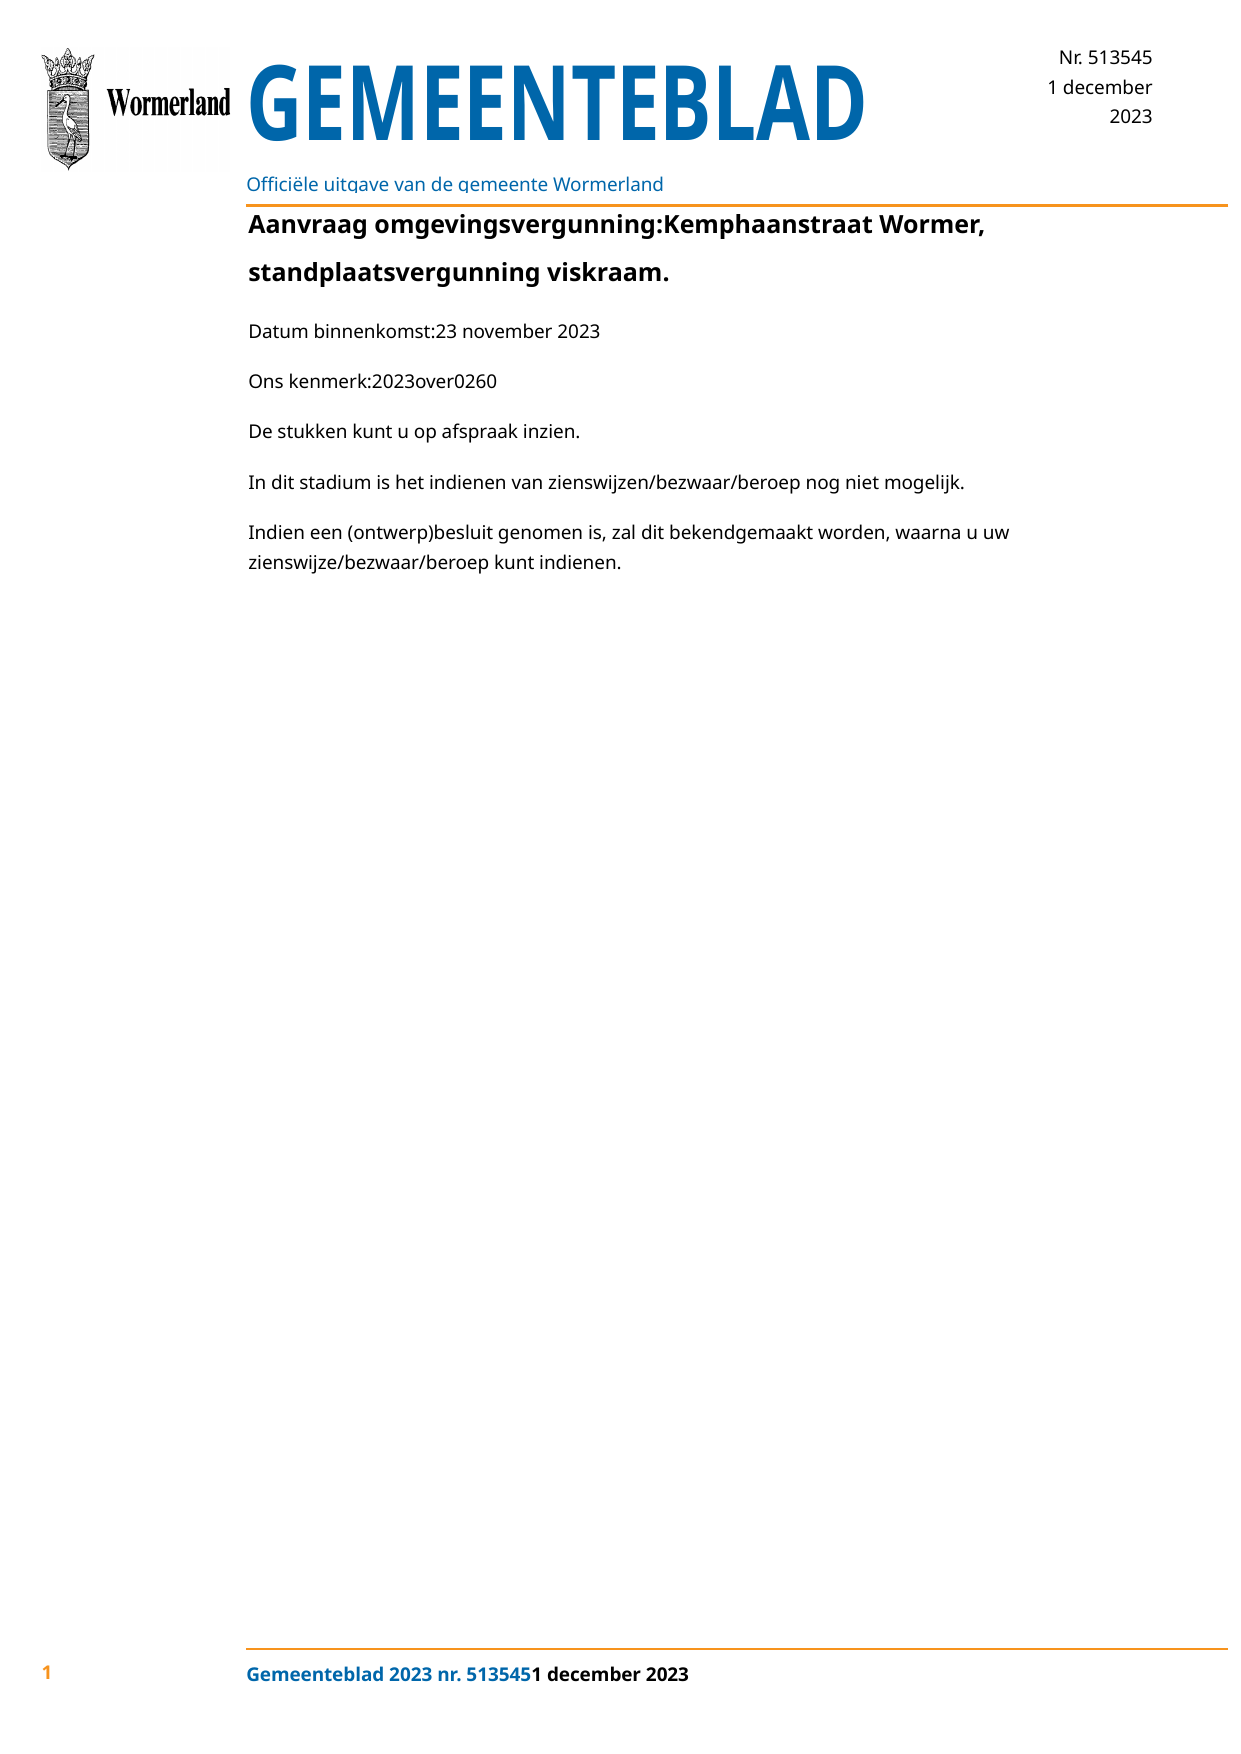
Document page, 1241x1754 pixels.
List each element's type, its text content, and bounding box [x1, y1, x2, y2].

text In dit stadium is het indienen van zienswijzen/bezwaar/beroep nog niet mogelijk. [248, 469, 1152, 495]
text Ons kenmerk:2023over0260 [248, 368, 1152, 394]
text Datum binnenkomst:23 november 2023 [248, 318, 1152, 344]
text De stukken kunt u op afspraak inzien. [248, 419, 1152, 444]
picture [41, 47, 231, 172]
text Aanvraag omgevingsvergunning:Kemphaanstraat Wormer, standplaatsvergunning viskraam. [248, 207, 1152, 288]
text Indien een (ontwerp)besluit genomen is, zal dit bekendgemaakt worden, waarna u uw zienswijze/bezwaar/beroep kunt indienen. [248, 519, 1152, 575]
